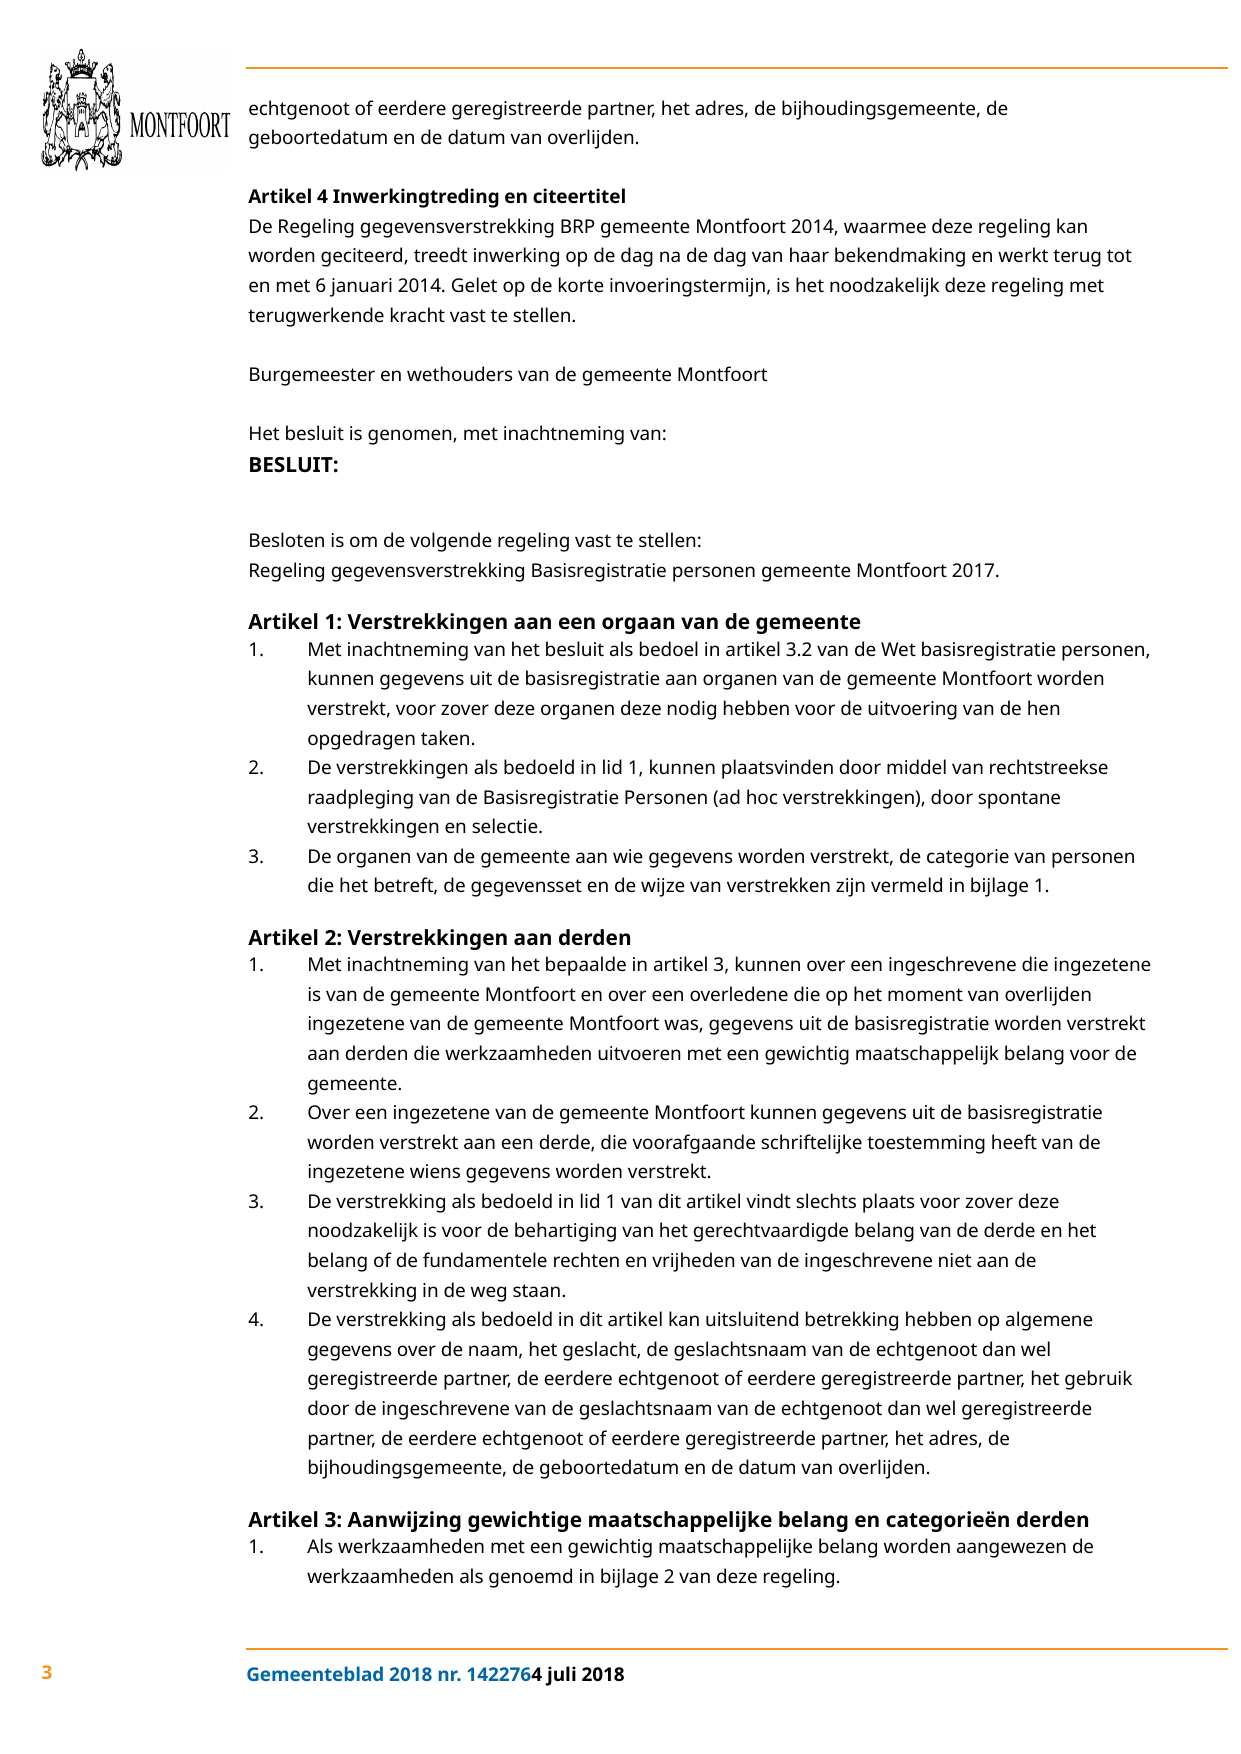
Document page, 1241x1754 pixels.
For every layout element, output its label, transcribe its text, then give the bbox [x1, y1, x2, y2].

list De verstrekking als bedoeld in lid 1 van dit artikel vindt slechts plaats voor zover deze noodzakelijk is voor de behartiging van het gerechtvaardigde belang van de derde en het belang of de fundamentele rechten en vrijheden van de ingeschrevene niet aan de verstrekking in de weg staan. [248, 1188, 1152, 1303]
list Met inachtneming van het besluit als bedoel in artikel 3.2 van de Wet basisregistratie personen, kunnen gegevens uit de basisregistratie aan organen van de gemeente Montfoort worden verstrekt, voor zover deze organen deze nodig hebben voor de uitvoering van de hen opgedragen taken. [248, 636, 1152, 750]
text Besloten is om de volgende regeling vast te stellen: [248, 527, 1152, 553]
list De verstrekkingen als bedoeld in lid 1, kunnen plaatsvinden door middel van rechtstreekse raadpleging van de Basisregistratie Personen (ad hoc verstrekkingen), door spontane verstrekkingen en selectie. [248, 754, 1152, 839]
text echtgenoot of eerdere geregistreerde partner, het adres, de bijhoudingsgemeente, de geboortedatum en de datum van overlijden. [248, 95, 1152, 150]
text Artikel 3: Aanwijzing gewichtige maatschappelijke belang en categorieën derden [248, 1505, 1152, 1533]
list De verstrekking als bedoeld in dit artikel kan uitsluitend betrekking hebben op algemene gegevens over de naam, het geslacht, de geslachtsnaam van de echtgenoot dan wel geregistreerde partner, de eerdere echtgenoot of eerdere geregistreerde partner, het gebruik door de ingeschrevene van de geslachtsnaam van de echtgenoot dan wel geregistreerde partner, de eerdere echtgenoot of eerdere geregistreerde partner, het adres, de bijhoudingsgemeente, de geboortedatum en de datum van overlijden. [248, 1306, 1152, 1480]
picture [41, 47, 231, 172]
text Artikel 2: Verstrekkingen aan derden [248, 923, 1152, 951]
list Met inachtneming van het bepaalde in artikel 3, kunnen over een ingeschrevene die ingezetene is van de gemeente Montfoort en over een overledene die op het moment van overlijden ingezetene van de gemeente Montfoort was, gegevens uit de basisregistratie worden verstrekt aan derden die werkzaamheden uitvoeren met een gewichtig maatschappelijk belang voor de gemeente. [248, 951, 1152, 1096]
text Regeling gegevensverstrekking Basisregistratie personen gemeente Montfoort 2017. [248, 557, 1152, 583]
list De organen van de gemeente aan wie gegevens worden verstrekt, de categorie van personen die het betreft, de gegevensset en de wijze van verstrekken zijn vermeld in bijlage 1. [248, 843, 1152, 898]
text Artikel 1: Verstrekkingen aan een orgaan van de gemeente [248, 607, 1152, 636]
text BESLUIT: [248, 450, 1152, 478]
list Als werkzaamheden met een gewichtig maatschappelijke belang worden aangewezen de werkzaamheden als genoemd in bijlage 2 van deze regeling. [248, 1533, 1152, 1588]
text Het besluit is genomen, met inachtneming van: [248, 420, 1152, 446]
list Over een ingezetene van de gemeente Montfoort kunnen gegevens uit de basisregistratie worden verstrekt aan een derde, die voorafgaande schriftelijke toestemming heeft van de ingezetene wiens gegevens worden verstrekt. [248, 1099, 1152, 1184]
text De Regeling gegevensverstrekking BRP gemeente Montfoort 2014, waarmee deze regeling kan worden geciteerd, treedt inwerking op de dag na de dag van haar bekendmaking en werkt terug tot en met 6 januari 2014. Gelet op de korte invoeringstermijn, is het noodzakelijk deze regeling met terugwerkende kracht vast te stellen. [248, 213, 1152, 328]
text Burgemeester en wethouders van de gemeente Montfoort [248, 361, 1152, 387]
text Artikel 4 Inwerkingtreding en citeertitel [248, 183, 1152, 209]
